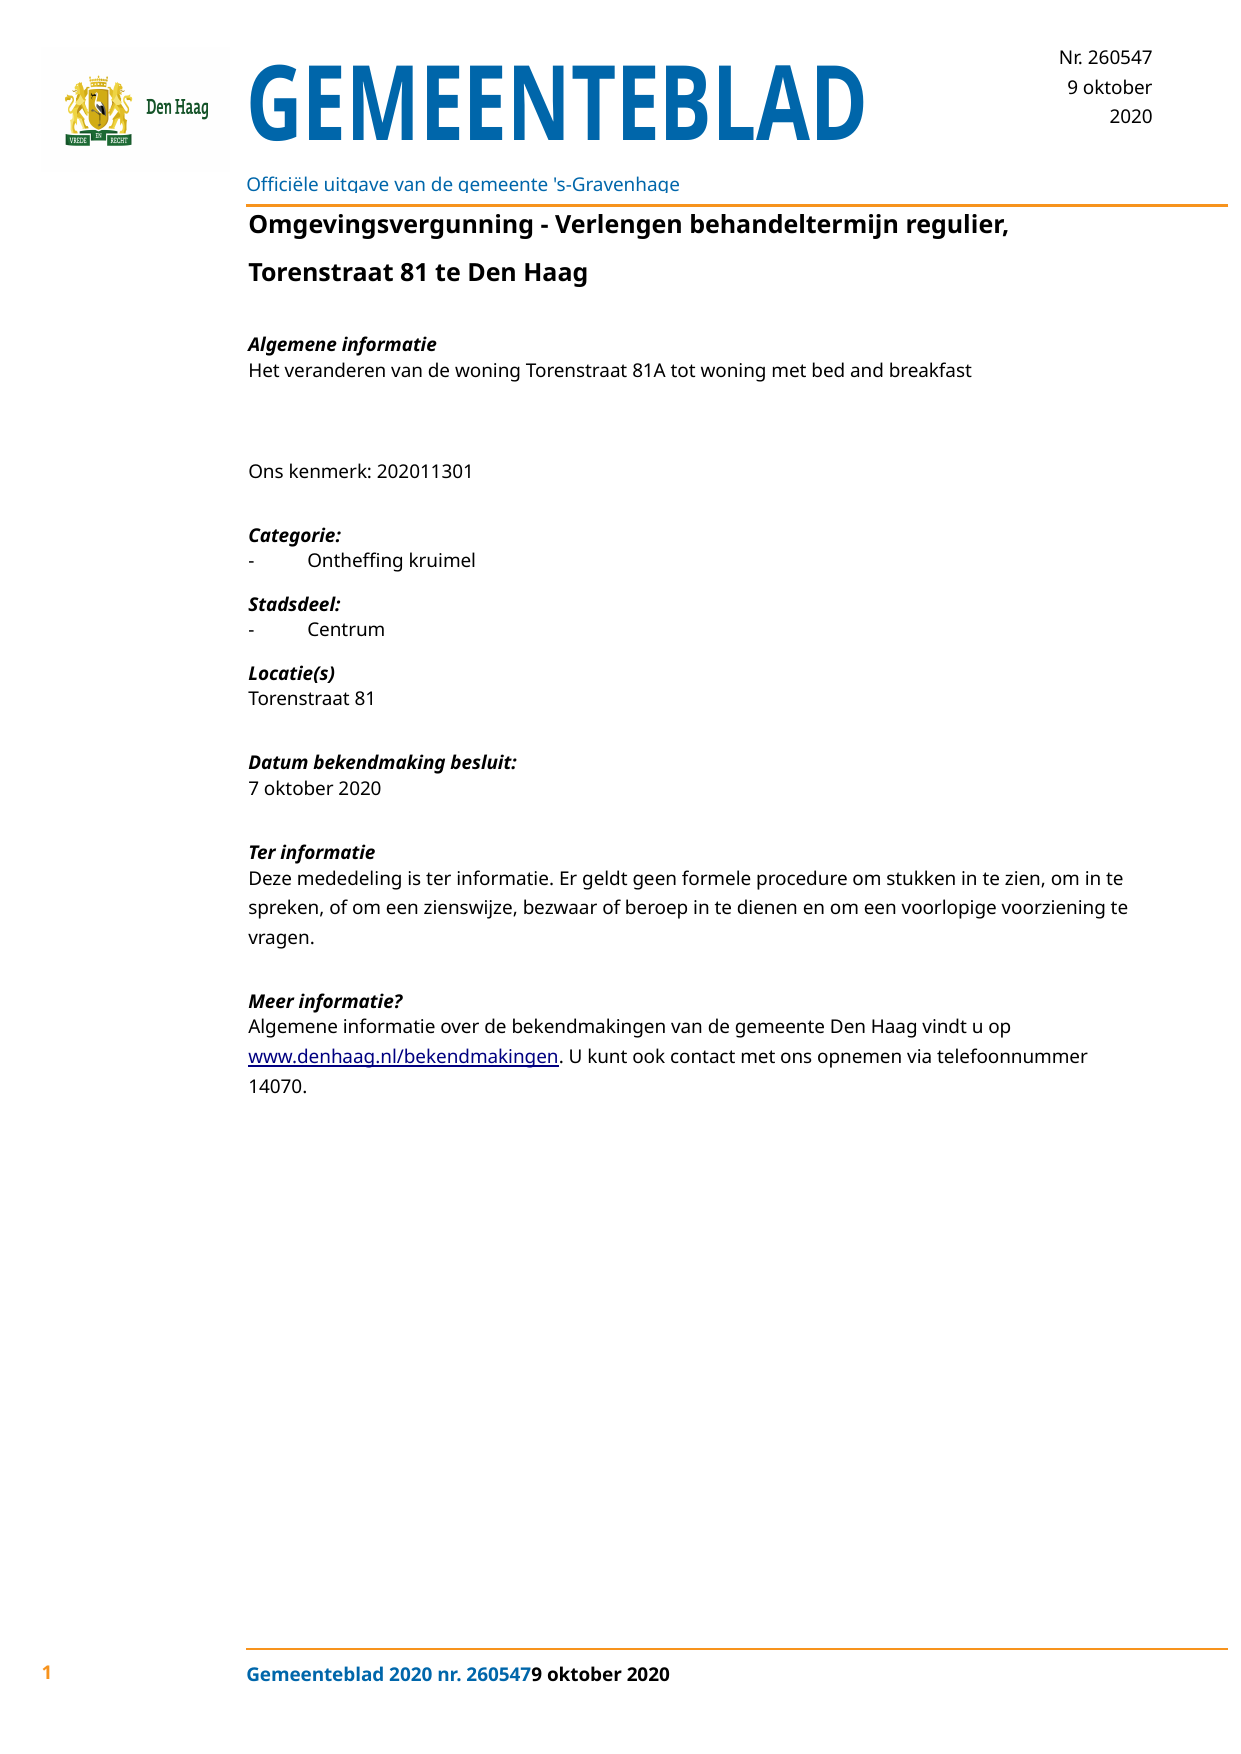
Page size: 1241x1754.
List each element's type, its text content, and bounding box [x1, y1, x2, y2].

text Het veranderen van de woning Torenstraat 81A tot woning met bed and breakfast [248, 357, 1152, 383]
text Ter informatie [248, 839, 1152, 865]
text Omgevingsvergunning - Verlengen behandeltermijn regulier, Torenstraat 81 te Den Haag [248, 207, 1152, 288]
text Meer informatie? [248, 988, 1152, 1014]
text Algemene informatie over de bekendmakingen van de gemeente Den Haag vindt u op www.denhaag.nl/bekendmakingen. U kunt ook contact met ons opnemen via telefoonnummer 14070. [248, 1014, 1152, 1098]
text Stadsdeel: [248, 591, 1152, 617]
text Locatie(s) [248, 660, 1152, 685]
text Algemene informatie [248, 331, 1152, 357]
text Categorie: [248, 522, 1152, 548]
list Centrum [248, 617, 1152, 642]
text Datum bekendmaking besluit: [248, 749, 1152, 775]
text Ons kenmerk: 202011301 [248, 458, 1152, 484]
text Torenstraat 81 [248, 685, 1152, 711]
text 7 oktober 2020 [248, 775, 1152, 801]
picture [41, 47, 231, 172]
text Deze mededeling is ter informatie. Er geldt geen formele procedure om stukken in te zien, om in te spreken, of om een zienswijze, bezwaar of beroep in te dienen en om een voorlopige voorziening te vragen. [248, 865, 1152, 950]
list Ontheffing kruimel [248, 548, 1152, 573]
